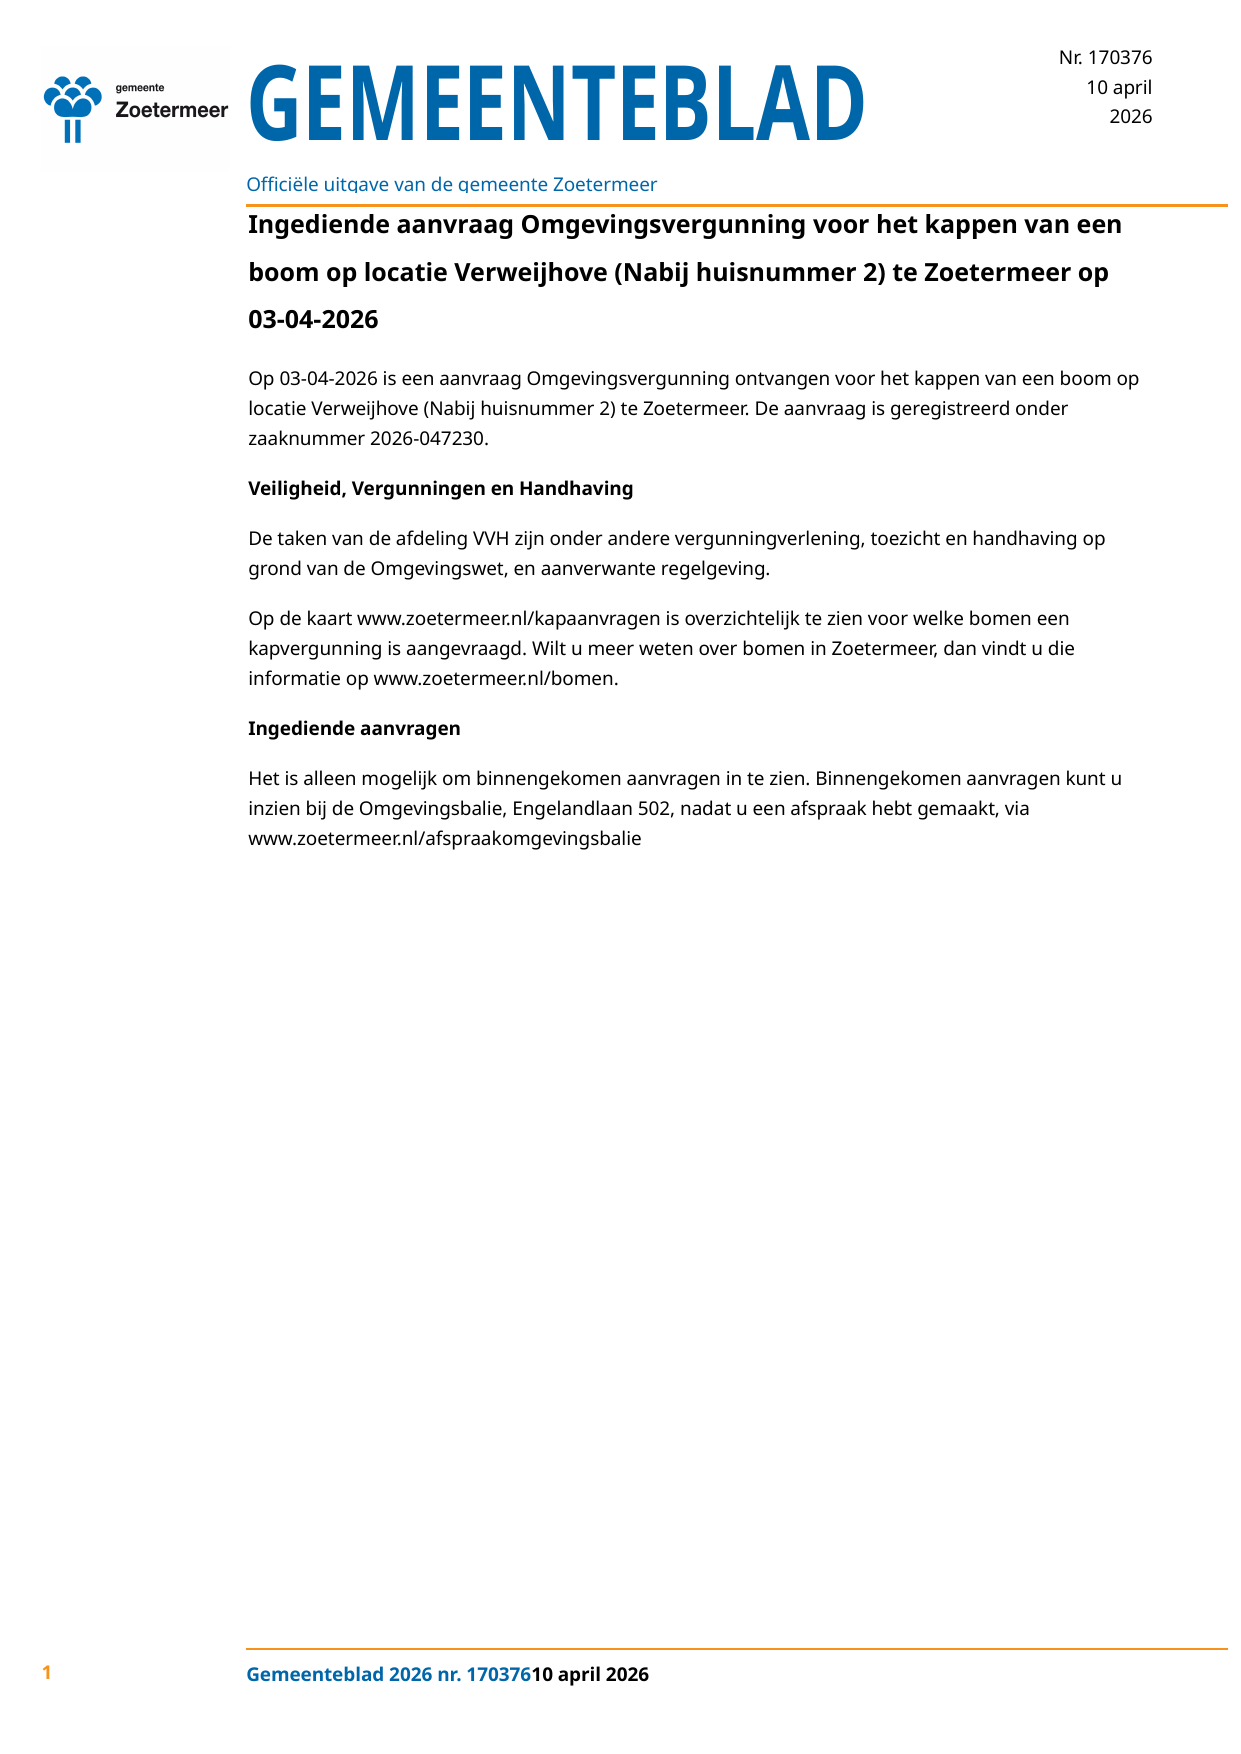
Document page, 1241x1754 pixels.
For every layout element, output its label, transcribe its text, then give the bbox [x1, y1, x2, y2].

text Op 03-04-2026 is een aanvraag Omgevingsvergunning ontvangen voor het kappen van een boom op locatie Verweijhove (Nabij huisnummer 2) te Zoetermeer. De aanvraag is geregistreerd onder zaaknummer 2026-047230. [248, 366, 1152, 450]
text Op de kaart www.zoetermeer.nl/kapaanvragen is overzichtelijk te zien voor welke bomen een kapvergunning is aangevraagd. Wilt u meer weten over bomen in Zoetermeer, dan vindt u die informatie op www.zoetermeer.nl/bomen. [248, 606, 1152, 690]
text Ingediende aanvraag Omgevingsvergunning voor het kappen van een boom op locatie Verweijhove (Nabij huisnummer 2) te Zoetermeer op 03-04-2026 [248, 207, 1152, 336]
picture [41, 47, 231, 172]
text Het is alleen mogelijk om binnengekomen aanvragen in te zien. Binnengekomen aanvragen kunt u inzien bij de Omgevingsbalie, Engelandlaan 502, nadat u een afspraak hebt gemaakt, via www.zoetermeer.nl/afspraakomgevingsbalie [248, 766, 1152, 850]
text De taken van de afdeling VVH zijn onder andere vergunningverlening, toezicht en handhaving op grond van de Omgevingswet, en aanverwante regelgeving. [248, 526, 1152, 581]
text Veiligheid, Vergunningen en Handhaving [248, 475, 1152, 501]
text Ingediende aanvragen [248, 715, 1152, 741]
